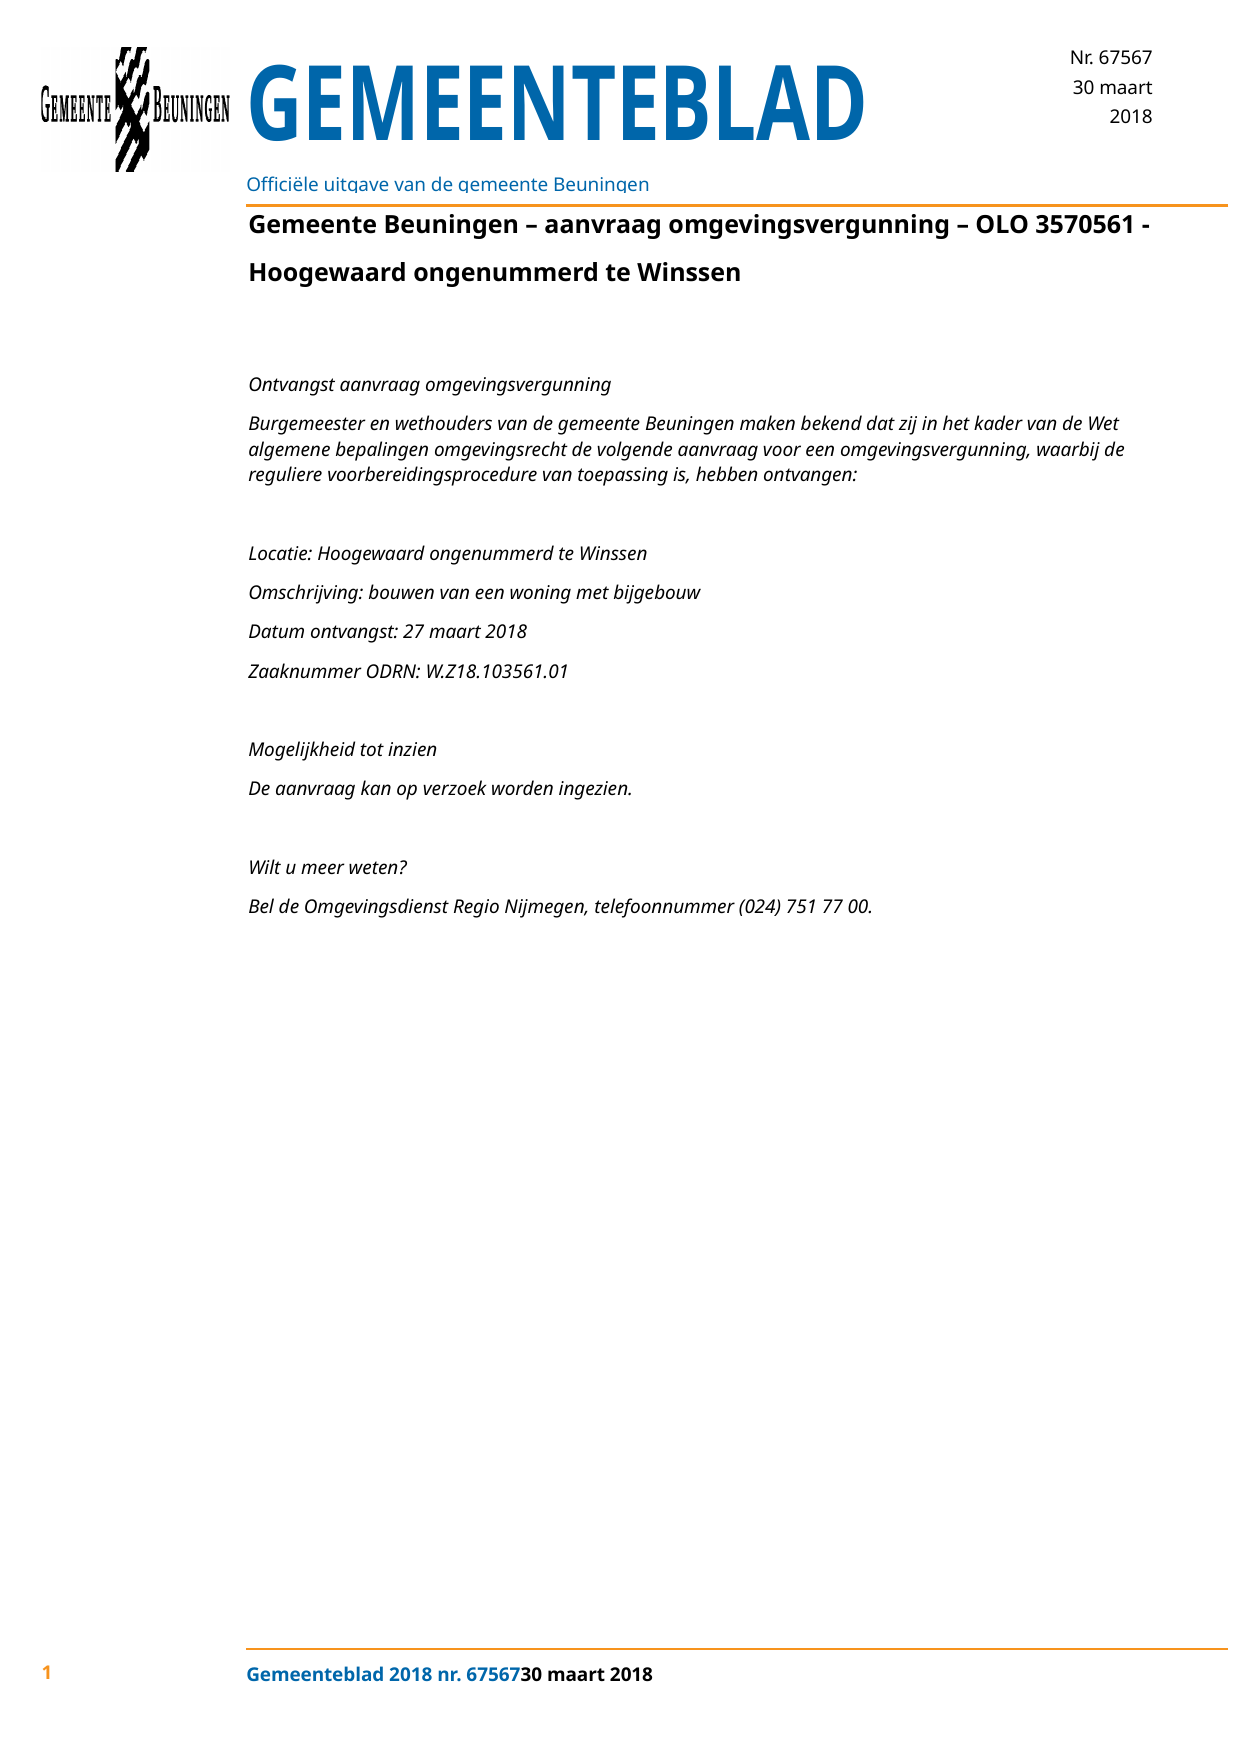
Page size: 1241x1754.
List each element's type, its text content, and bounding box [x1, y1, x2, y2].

text Ontvangst aanvraag omgevingsvergunning [248, 371, 1152, 396]
text Burgemeester en wethouders van de gemeente Beuningen maken bekend dat zij in het kader van de Wet algemene bepalingen omgevingsrecht de volgende aanvraag voor een omgevingsvergunning, waarbij de reguliere voorbereidingsprocedure van toepassing is, hebben ontvangen: [248, 410, 1152, 487]
text Mogelijkheid tot inzien [248, 736, 1152, 762]
text Bel de Omgevingsdienst Regio Nijmegen, telefoonnummer (024) 751 77 00. [248, 893, 1152, 919]
picture [41, 47, 231, 172]
text Datum ontvangst: 27 maart 2018 [248, 618, 1152, 644]
text Gemeente Beuningen – aanvraag omgevingsvergunning – OLO 3570561 - Hoogewaard ongenummerd te Winssen [248, 207, 1152, 288]
text Omschrijving: bouwen van een woning met bijgebouw [248, 579, 1152, 605]
text Zaaknummer ODRN: W.Z18.103561.01 [248, 658, 1152, 683]
text Wilt u meer weten? [248, 854, 1152, 880]
text Locatie: Hoogewaard ongenummerd te Winssen [248, 540, 1152, 566]
text De aanvraag kan op verzoek worden ingezien. [248, 776, 1152, 801]
